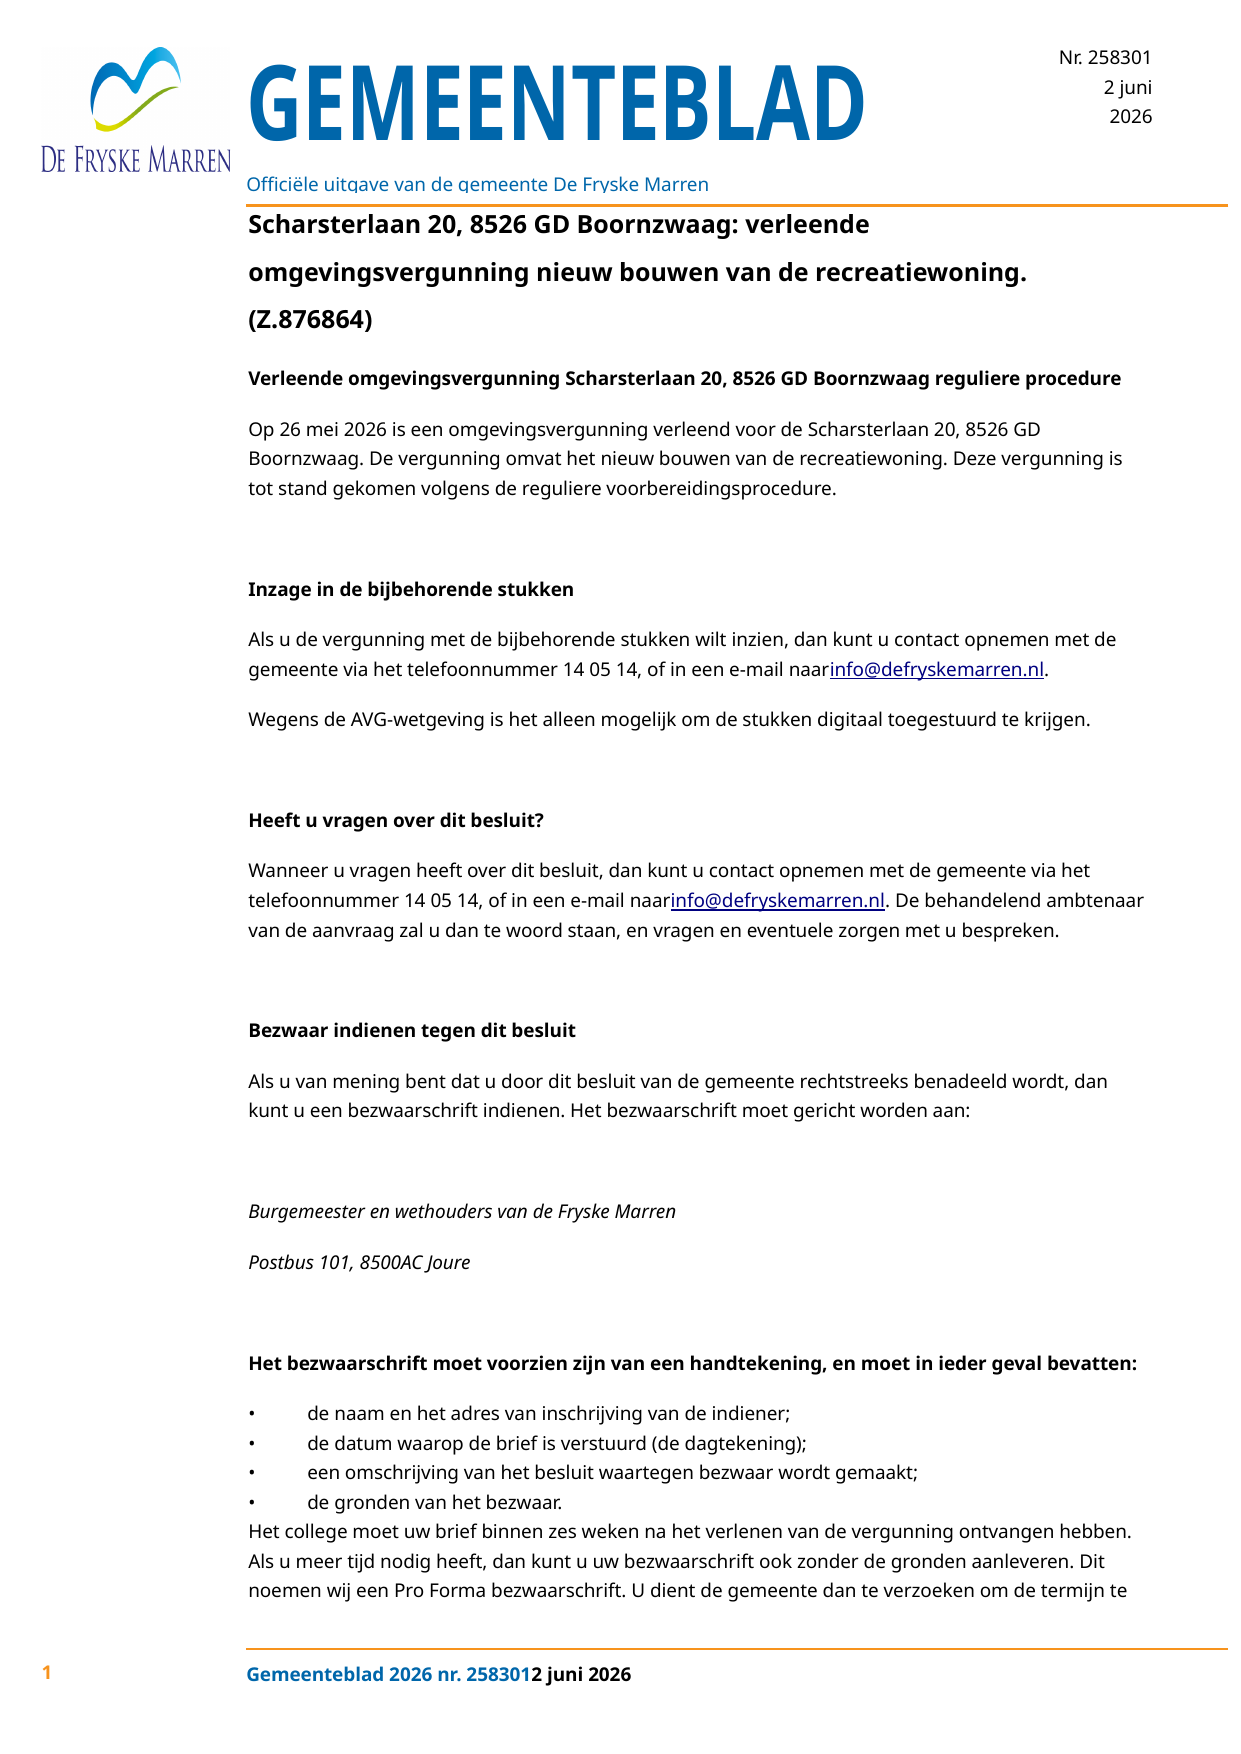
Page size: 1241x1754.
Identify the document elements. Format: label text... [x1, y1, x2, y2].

list de gronden van het bezwaar. [248, 1489, 1152, 1514]
text Wanneer u vragen heeft over dit besluit, dan kunt u contact opnemen met de gemeente via het telefoonnummer 14 05 14, of in een e-mail naarinfo@defryskemarren.nl. De behandelend ambtenaar van de aanvraag zal u dan te woord staan, en vragen en eventuele zorgen met u bespreken. [248, 858, 1152, 942]
text Bezwaar indienen tegen dit besluit [248, 1018, 1152, 1043]
list de datum waarop de brief is verstuurd (de dagtekening); [248, 1430, 1152, 1455]
list de naam en het adres van inschrijving van de indiener; [248, 1400, 1152, 1426]
text Scharsterlaan 20, 8526 GD Boornzwaag: verleende omgevingsvergunning nieuw bouwen van de recreatiewoning. (Z.876864) [248, 207, 1152, 336]
text Als u van mening bent dat u door dit besluit van de gemeente rechtstreeks benadeeld wordt, dan kunt u een bezwaarschrift indienen. Het bezwaarschrift moet gericht worden aan: [248, 1068, 1152, 1123]
text Het bezwaarschrift moet voorzien zijn van een handtekening, en moet in ieder geval bevatten: [248, 1350, 1152, 1375]
text Inzage in de bijbehorende stukken [248, 576, 1152, 602]
text Als u de vergunning met de bijbehorende stukken wilt inzien, dan kunt u contact opnemen met de gemeente via het telefoonnummer 14 05 14, of in een e-mail naarinfo@defryskemarren.nl. [248, 626, 1152, 682]
picture [41, 47, 231, 172]
list een omschrijving van het besluit waartegen bezwaar wordt gemaakt; [248, 1459, 1152, 1485]
text Wegens de AVG-wetgeving is het alleen mogelijk om de stukken digitaal toegestuurd te krijgen. [248, 706, 1152, 732]
text Burgemeester en wethouders van de Fryske Marren [248, 1198, 1152, 1224]
text Heeft u vragen over dit besluit? [248, 807, 1152, 833]
text Postbus 101, 8500AC Joure [248, 1249, 1152, 1274]
text Op 26 mei 2026 is een omgevingsvergunning verleend voor de Scharsterlaan 20, 8526 GD Boornzwaag. De vergunning omvat het nieuw bouwen van de recreatiewoning. Deze vergunning is tot stand gekomen volgens de reguliere voorbereidingsprocedure. [248, 416, 1152, 501]
text Verleende omgevingsvergunning Scharsterlaan 20, 8526 GD Boornzwaag reguliere procedure [248, 366, 1152, 391]
text Het college moet uw brief binnen zes weken na het verlenen van de vergunning ontvangen hebben. Als u meer tijd nodig heeft, dan kunt u uw bezwaarschrift ook zonder de gronden aanleveren. Dit noemen wij een Pro Forma bezwaarschrift. U dient de gemeente dan te verzoeken om de termijn te [248, 1518, 1152, 1603]
